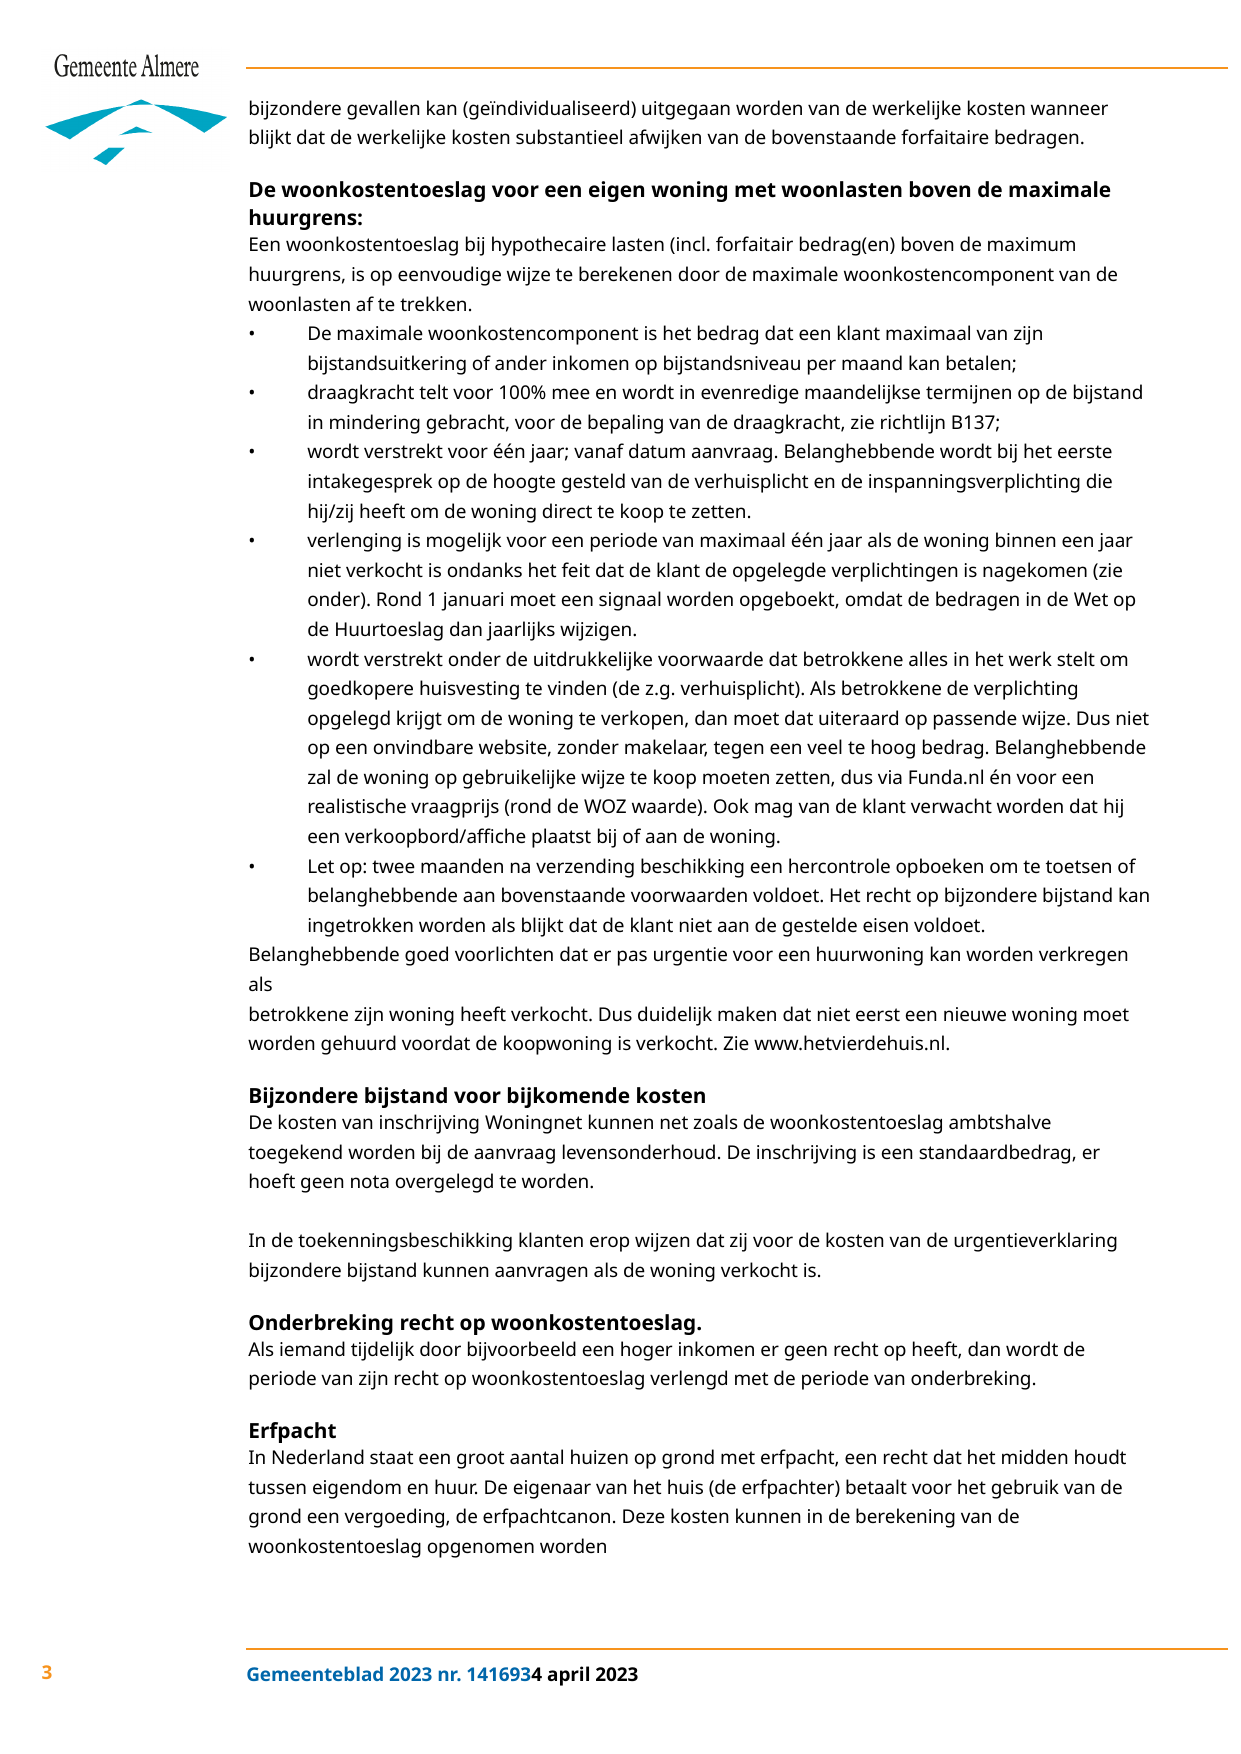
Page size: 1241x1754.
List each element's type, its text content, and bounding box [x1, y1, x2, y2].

text De woonkostentoeslag voor een eigen woning met woonlasten boven de maximale huurgrens: [248, 175, 1152, 232]
text Belanghebbende goed voorlichten dat er pas urgentie voor een huurwoning kan worden verkregen als [248, 942, 1152, 997]
list Let op: twee maanden na verzending beschikking een hercontrole opboeken om te toetsen of belanghebbende aan bovenstaande voorwaarden voldoet. Het recht op bijzondere bijstand kan ingetrokken worden als blijkt dat de klant niet aan de gestelde eisen voldoet. [248, 853, 1152, 938]
text Bijzondere bijstand voor bijkomende kosten [248, 1081, 1152, 1109]
list wordt verstrekt voor één jaar; vanaf datum aanvraag. Belanghebbende wordt bij het eerste intakegesprek op de hoogte gesteld van de verhuisplicht en de inspanningsverplichting die hij/zij heeft om de woning direct te koop te zetten. [248, 439, 1152, 524]
text Onderbreking recht op woonkostentoeslag. [248, 1308, 1152, 1336]
text In de toekenningsbeschikking klanten erop wijzen dat zij voor de kosten van de urgentieverklaring bijzondere bijstand kunnen aanvragen als de woning verkocht is. [248, 1228, 1152, 1283]
text bijzondere gevallen kan (geïndividualiseerd) uitgegaan worden van de werkelijke kosten wanneer blijkt dat de werkelijke kosten substantieel afwijken van de bovenstaande forfaitaire bedragen. [248, 95, 1152, 150]
text worden gehuurd voordat de koopwoning is verkocht. Zie www.hetvierdehuis.nl. [248, 1030, 1152, 1056]
text Als iemand tijdelijk door bijvoorbeeld een hoger inkomen er geen recht op heeft, dan wordt de periode van zijn recht op woonkostentoeslag verlengd met de periode van onderbreking. [248, 1336, 1152, 1391]
text In Nederland staat een groot aantal huizen op grond met erfpacht, een recht dat het midden houdt tussen eigendom en huur. De eigenaar van het huis (de erfpachter) betaalt voor het gebruik van de grond een vergoeding, de erfpachtcanon. Deze kosten kunnen in de berekening van de woonkostentoeslag opgenomen worden [248, 1444, 1152, 1559]
list verlenging is mogelijk voor een periode van maximaal één jaar als de woning binnen een jaar niet verkocht is ondanks het feit dat de klant de opgelegde verplichtingen is nagekomen (zie onder). Rond 1 januari moet een signaal worden opgeboekt, omdat de bedragen in de Wet op de Huurtoeslag dan jaarlijks wijzigen. [248, 527, 1152, 642]
text Een woonkostentoeslag bij hypothecaire lasten (incl. forfaitair bedrag(en) boven de maximum huurgrens, is op eenvoudige wijze te berekenen door de maximale woonkostencomponent van de woonlasten af te trekken. [248, 232, 1152, 317]
picture [41, 47, 231, 172]
list draagkracht telt voor 100% mee en wordt in evenredige maandelijkse termijnen op de bijstand in mindering gebracht, voor de bepaling van de draagkracht, zie richtlijn B137; [248, 379, 1152, 435]
list wordt verstrekt onder de uitdrukkelijke voorwaarde dat betrokkene alles in het werk stelt om goedkopere huisvesting te vinden (de z.g. verhuisplicht). Als betrokkene de verplichting opgelegd krijgt om de woning te verkopen, dan moet dat uiteraard op passende wijze. Dus niet op een onvindbare website, zonder makelaar, tegen een veel te hoog bedrag. Belanghebbende zal de woning op gebruikelijke wijze te koop moeten zetten, dus via Funda.nl én voor een realistische vraagprijs (rond de WOZ waarde). Ook mag van de klant verwacht worden dat hij een verkoopbord/affiche plaatst bij of aan de woning. [248, 646, 1152, 849]
text betrokkene zijn woning heeft verkocht. Dus duidelijk maken dat niet eerst een nieuwe woning moet [248, 1001, 1152, 1027]
text De kosten van inschrijving Woningnet kunnen net zoals de woonkostentoeslag ambtshalve toegekend worden bij de aanvraag levensonderhoud. De inschrijving is een standaardbedrag, er hoeft geen nota overgelegd te worden. [248, 1109, 1152, 1194]
list De maximale woonkostencomponent is het bedrag dat een klant maximaal van zijn bijstandsuitkering of ander inkomen op bijstandsniveau per maand kan betalen; [248, 320, 1152, 376]
text Erfpacht [248, 1416, 1152, 1444]
